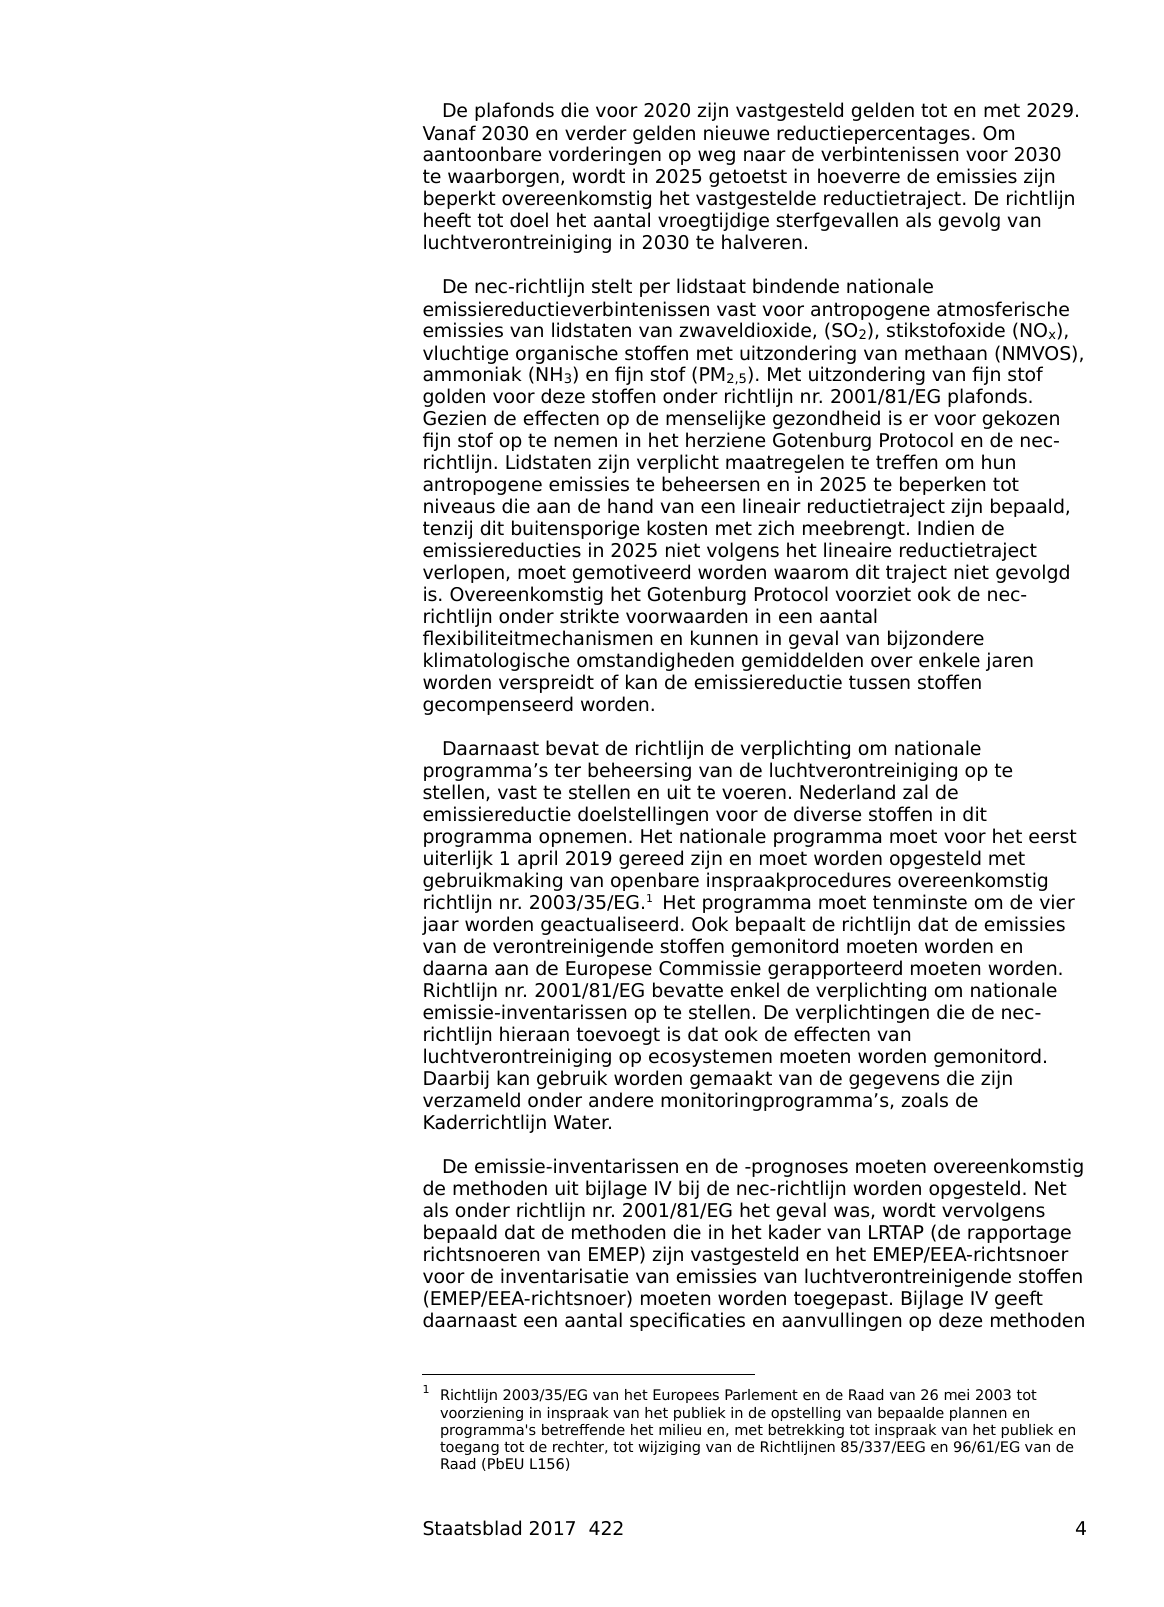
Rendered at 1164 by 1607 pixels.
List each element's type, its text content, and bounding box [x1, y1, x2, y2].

text Richtlĳn 2003/35/EG van het Europees Parlement en de Raad van 26 mei 2003 tot voorziening in inspraak van het publiek in de opstelling van bepaalde plannen en programma's betreffende het milieu en, met betrekking tot inspraak van het publiek en toegang tot de rechter, tot wĳziging van de Richtlĳnen 85/337/EEG en 96/61/EG van de Raad (PbEU L156) [422, 1383, 1087, 1473]
text Daarnaast bevat de richtlijn de verplichting om nationale programma’s ter beheersing van de luchtverontreiniging op te stellen, vast te stellen en uit te voeren. Nederland zal de emissiereductie doelstellingen voor de diverse stoffen in dit programma opnemen. Het nationale programma moet voor het eerst uiterlijk 1 april 2019 gereed zijn en moet worden opgesteld met gebruikmaking van openbare inspraakprocedures overeenkomstig richtlijn nr. 2003/35/EG. Het programma moet tenminste om de vier jaar worden geactualiseerd. Ook bepaalt de richtlijn dat de emissies van de verontreinigende stoffen gemonitord moeten worden en daarna aan de Europese Commissie gerapporteerd moeten worden. Richtlijn nr. 2001/81/EG bevatte enkel de verplichting om nationale emissie-inventarissen op te stellen. De verplichtingen die de nec-richtlijn hieraan toevoegt is dat ook de effecten van luchtverontreiniging op ecosystemen moeten worden gemonitord. Daarbij kan gebruik worden gemaakt van de gegevens die zijn verzameld onder andere monitoringprogramma’s, zoals de Kaderrichtlijn Water. [422, 738, 1087, 1134]
text De emissie-inventarissen en de -prognoses moeten overeenkomstig de methoden uit bijlage IV bij de nec-richtlijn worden opgesteld. Net als onder richtlijn nr. 2001/81/EG het geval was, wordt vervolgens bepaald dat de methoden die in het kader van LRTAP (de rapportage richtsnoeren van EMEP) zijn vastgesteld en het EMEP/EEA-richtsnoer voor de inventarisatie van emissies van luchtverontreinigende stoffen (EMEP/EEA-richtsnoer) moeten worden toegepast. Bijlage IV geeft daarnaast een aantal specificaties en aanvullingen op deze methoden [422, 1156, 1087, 1332]
text De nec-richtlijn stelt per lidstaat bindende nationale emissiereductieverbintenissen vast voor antropogene atmosferische emissies van lidstaten van zwaveldioxide, (SO2), stikstofoxide (NOx), vluchtige organische stoffen met uitzondering van methaan (NMVOS), ammoniak (NH3) en fijn stof (PM2,5). Met uitzondering van fijn stof golden voor deze stoffen onder richtlijn nr. 2001/81/EG plafonds. Gezien de effecten op de menselijke gezondheid is er voor gekozen fijn stof op te nemen in het herziene Gotenburg Protocol en de nec-richtlijn. Lidstaten zijn verplicht maatregelen te treffen om hun antropogene emissies te beheersen en in 2025 te beperken tot niveaus die aan de hand van een lineair reductietraject zijn bepaald, tenzij dit buitensporige kosten met zich meebrengt. Indien de emissiereducties in 2025 niet volgens het lineaire reductietraject verlopen, moet gemotiveerd worden waarom dit traject niet gevolgd is. Overeenkomstig het Gotenburg Protocol voorziet ook de nec-richtlijn onder strikte voorwaarden in een aantal flexibiliteitmechanismen en kunnen in geval van bijzondere klimatologische omstandigheden gemiddelden over enkele jaren worden verspreidt of kan de emissiereductie tussen stoffen gecompenseerd worden. [422, 276, 1087, 716]
text De plafonds die voor 2020 zijn vastgesteld gelden tot en met 2029. Vanaf 2030 en verder gelden nieuwe reductiepercentages. Om aantoonbare vorderingen op weg naar de verbintenissen voor 2030 te waarborgen, wordt in 2025 getoetst in hoeverre de emissies zijn beperkt overeenkomstig het vastgestelde reductietraject. De richtlijn heeft tot doel het aantal vroegtijdige sterfgevallen als gevolg van luchtverontreiniging in 2030 te halveren. [422, 100, 1087, 254]
